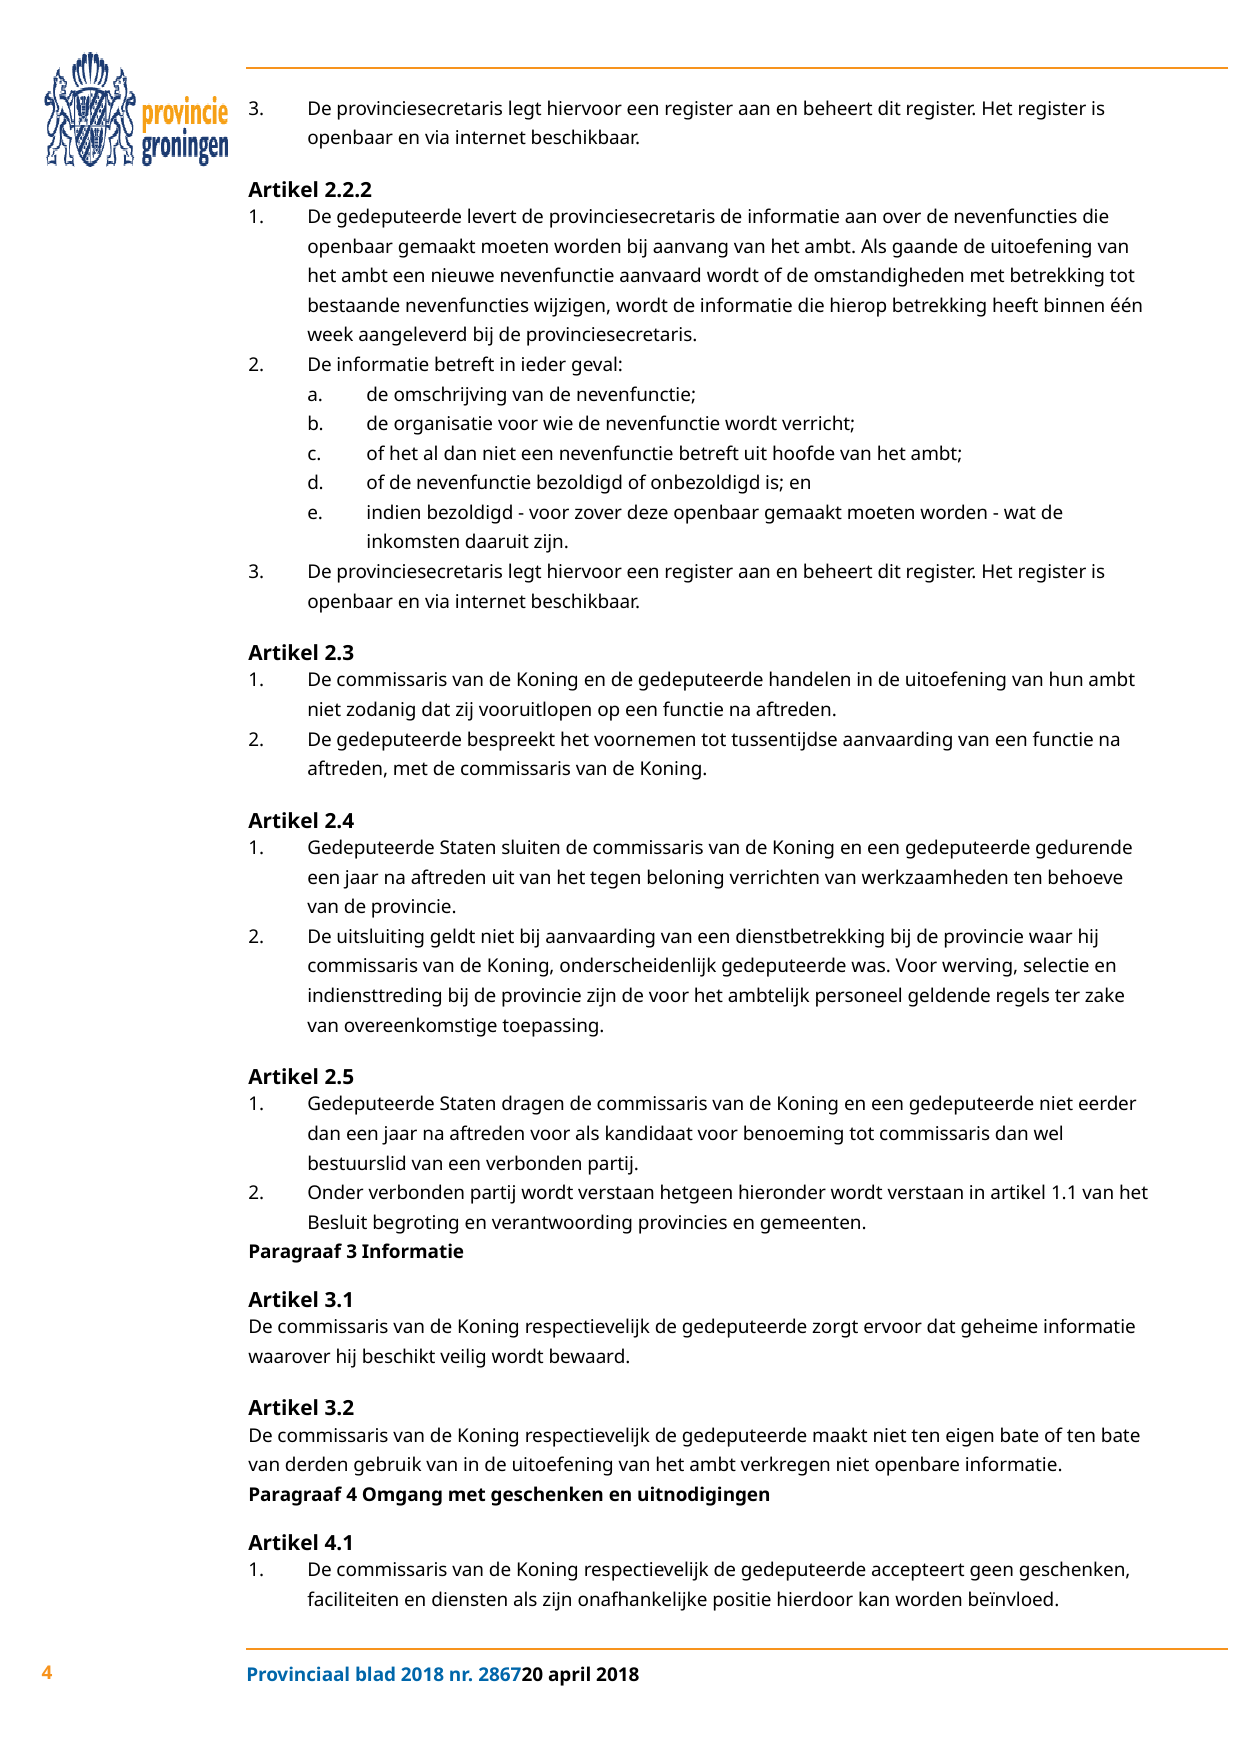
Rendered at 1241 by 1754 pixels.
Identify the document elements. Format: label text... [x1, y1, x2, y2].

text Artikel 3.2 [248, 1393, 1152, 1422]
list De informatie betreft in ieder geval: [248, 351, 1152, 377]
list indien bezoldigd - voor zover deze openbaar gemaakt moeten worden - wat de inkomsten daaruit zijn. [307, 499, 1152, 554]
list De commissaris van de Koning en de gedeputeerde handelen in de uitoefening van hun ambt niet zodanig dat zij vooruitlopen op een functie na aftreden. [248, 667, 1152, 722]
text Artikel 2.4 [248, 806, 1152, 834]
text De commissaris van de Koning respectievelijk de gedeputeerde zorgt ervoor dat geheime informatie waarover hij beschikt veilig wordt bewaard. [248, 1313, 1152, 1369]
list De commissaris van de Koning respectievelijk de gedeputeerde accepteert geen geschenken, faciliteiten en diensten als zijn onafhankelijke positie hierdoor kan worden beïnvloed. [248, 1556, 1152, 1611]
list of het al dan niet een nevenfunctie betreft uit hoofde van het ambt; [307, 440, 1152, 466]
list of de nevenfunctie bezoldigd of onbezoldigd is; en [307, 469, 1152, 495]
list De gedeputeerde bespreekt het voornemen tot tussentijdse aanvaarding van een functie na aftreden, met de commissaris van de Koning. [248, 726, 1152, 781]
list De uitsluiting geldt niet bij aanvaarding van een dienstbetrekking bij de provincie waar hij commissaris van de Koning, onderscheidenlijk gedeputeerde was. Voor werving, selectie en indiensttreding bij de provincie zijn de voor het ambtelijk personeel geldende regels ter zake van overeenkomstige toepassing. [248, 923, 1152, 1037]
text Paragraaf 4 Omgang met geschenken en uitnodigingen [248, 1481, 1152, 1507]
list Gedeputeerde Staten dragen de commissaris van de Koning en een gedeputeerde niet eerder dan een jaar na aftreden voor als kandidaat voor benoeming tot commissaris dan wel bestuurslid van een verbonden partij. [248, 1091, 1152, 1176]
text De commissaris van de Koning respectievelijk de gedeputeerde maakt niet ten eigen bate of ten bate van derden gebruik van in de uitoefening van het ambt verkregen niet openbare informatie. [248, 1422, 1152, 1477]
list De gedeputeerde levert de provinciesecretaris de informatie aan over de nevenfuncties die openbaar gemaakt moeten worden bij aanvang van het ambt. Als gaande de uitoefening van het ambt een nieuwe nevenfunctie aanvaard wordt of de omstandigheden met betrekking tot bestaande nevenfuncties wijzigen, wordt de informatie die hierop betrekking heeft binnen één week aangeleverd bij de provinciesecretaris. [248, 203, 1152, 347]
text Paragraaf 3 Informatie [248, 1238, 1152, 1264]
text Artikel 4.1 [248, 1528, 1152, 1556]
list De provinciesecretaris legt hiervoor een register aan en beheert dit register. Het register is openbaar en via internet beschikbaar. [248, 558, 1152, 613]
list De provinciesecretaris legt hiervoor een register aan en beheert dit register. Het register is openbaar en via internet beschikbaar. [248, 95, 1152, 150]
text Artikel 2.3 [248, 638, 1152, 667]
list Gedeputeerde Staten sluiten de commissaris van de Koning en een gedeputeerde gedurende een jaar na aftreden uit van het tegen beloning verrichten van werkzaamheden ten behoeve van de provincie. [248, 834, 1152, 919]
text Artikel 3.1 [248, 1285, 1152, 1313]
list de omschrijving van de nevenfunctie; [307, 381, 1152, 406]
list Onder verbonden partij wordt verstaan hetgeen hieronder wordt verstaan in artikel 1.1 van het Besluit begroting en verantwoording provincies en gemeenten. [248, 1179, 1152, 1235]
text Artikel 2.5 [248, 1062, 1152, 1091]
list de organisatie voor wie de nevenfunctie wordt verricht; [307, 410, 1152, 436]
picture [41, 47, 231, 172]
text Artikel 2.2.2 [248, 175, 1152, 203]
